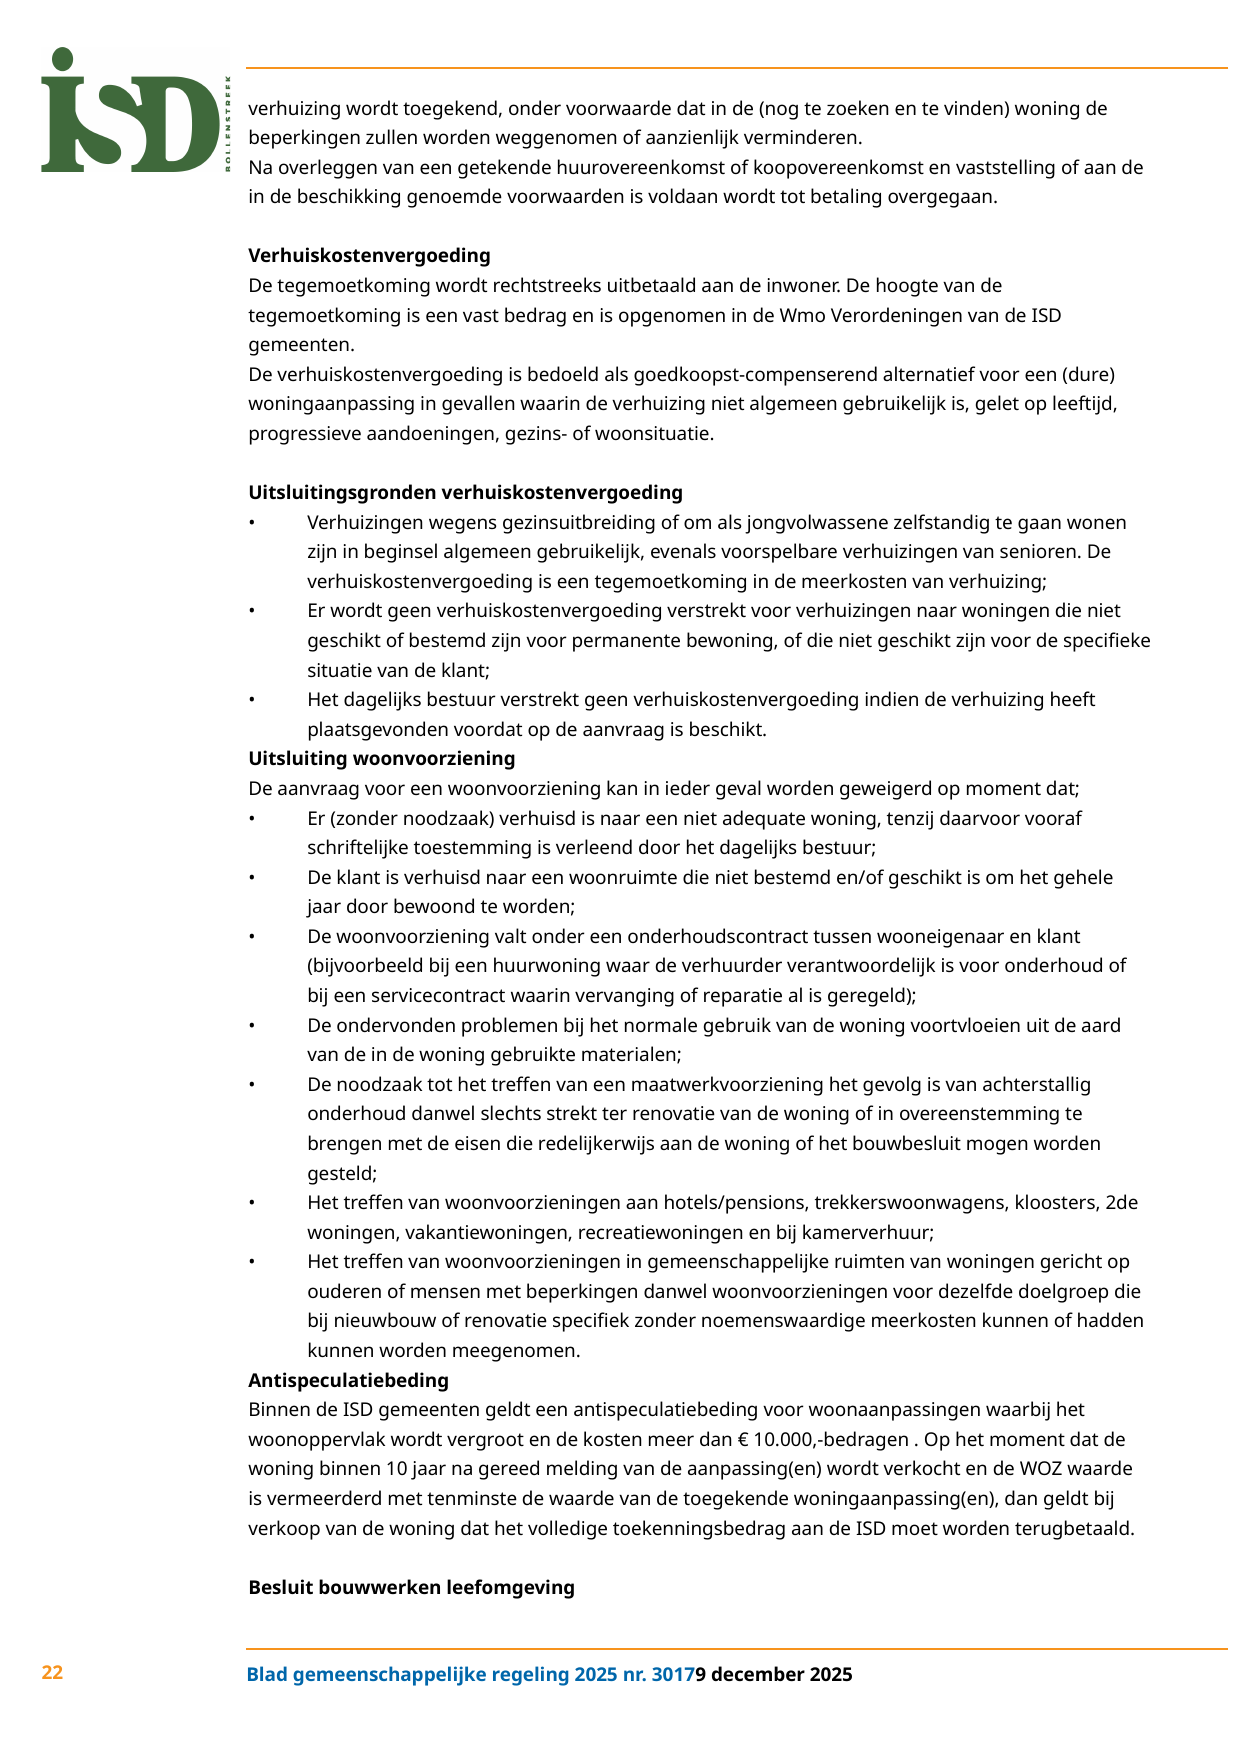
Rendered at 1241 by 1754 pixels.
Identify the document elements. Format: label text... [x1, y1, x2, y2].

list De klant is verhuisd naar een woonruimte die niet bestemd en/of geschikt is om het gehele jaar door bewoond te worden; [248, 864, 1152, 919]
list De woonvoorziening valt onder een onderhoudscontract tussen wooneigenaar en klant (bijvoorbeeld bij een huurwoning waar de verhuurder verantwoordelijk is voor onderhoud of bij een servicecontract waarin vervanging of reparatie al is geregeld); [248, 923, 1152, 1008]
list Er (zonder noodzaak) verhuisd is naar een niet adequate woning, tenzij daarvoor vooraf schriftelijke toestemming is verleend door het dagelijks bestuur; [248, 805, 1152, 860]
text Antispeculatiebeding [248, 1367, 1152, 1393]
text Besluit bouwwerken leefomgeving [248, 1574, 1152, 1600]
picture [41, 47, 231, 172]
list De noodzaak tot het treffen van een maatwerkvoorziening het gevolg is van achterstallig onderhoud danwel slechts strekt ter renovatie van de woning of in overeenstemming te brengen met de eisen die redelijkerwijs aan de woning of het bouwbesluit mogen worden gesteld; [248, 1071, 1152, 1186]
text Uitsluiting woonvoorziening [248, 746, 1152, 771]
text Na overleggen van een getekende huurovereenkomst of koopovereenkomst en vaststelling of aan de in de beschikking genoemde voorwaarden is voldaan wordt tot betaling overgegaan. [248, 154, 1152, 209]
text Uitsluitingsgronden verhuiskostenvergoeding [248, 479, 1152, 505]
text De verhuiskostenvergoeding is bedoeld als goedkoopst-compenserend alternatief voor een (dure) woningaanpassing in gevallen waarin de verhuizing niet algemeen gebruikelijk is, gelet op leeftijd, progressieve aandoeningen, gezins- of woonsituatie. [248, 361, 1152, 446]
text Verhuiskostenvergoeding [248, 243, 1152, 268]
list Het treffen van woonvoorzieningen in gemeenschappelijke ruimten van woningen gericht op ouderen of mensen met beperkingen danwel woonvoorzieningen voor dezelfde doelgroep die bij nieuwbouw of renovatie specifiek zonder noemenswaardige meerkosten kunnen of hadden kunnen worden meegenomen. [248, 1248, 1152, 1363]
list Verhuizingen wegens gezinsuitbreiding of om als jongvolwassene zelfstandig te gaan wonen zijn in beginsel algemeen gebruikelijk, evenals voorspelbare verhuizingen van senioren. De verhuiskostenvergoeding is een tegemoetkoming in de meerkosten van verhuizing; [248, 509, 1152, 594]
text De tegemoetkoming wordt rechtstreeks uitbetaald aan de inwoner. De hoogte van de tegemoetkoming is een vast bedrag en is opgenomen in de Wmo Verordeningen van de ISD gemeenten. [248, 272, 1152, 357]
text De aanvraag voor een woonvoorziening kan in ieder geval worden geweigerd op moment dat; [248, 775, 1152, 801]
text verhuizing wordt toegekend, onder voorwaarde dat in de (nog te zoeken en te vinden) woning de beperkingen zullen worden weggenomen of aanzienlijk verminderen. [248, 95, 1152, 150]
list Het dagelijks bestuur verstrekt geen verhuiskostenvergoeding indien de verhuizing heeft plaatsgevonden voordat op de aanvraag is beschikt. [248, 686, 1152, 742]
list Het treffen van woonvoorzieningen aan hotels/pensions, trekkerswoonwagens, kloosters, 2de woningen, vakantiewoningen, recreatiewoningen en bij kamerverhuur; [248, 1189, 1152, 1245]
text Binnen de ISD gemeenten geldt een antispeculatiebeding voor woonaanpassingen waarbij het woonoppervlak wordt vergroot en de kosten meer dan € 10.000,-bedragen . Op het moment dat de woning binnen 10 jaar na gereed melding van de aanpassing(en) wordt verkocht en de WOZ waarde is vermeerderd met tenminste de waarde van de toegekende woningaanpassing(en), dan geldt bij verkoop van de woning dat het volledige toekenningsbedrag aan de ISD moet worden terugbetaald. [248, 1396, 1152, 1541]
list Er wordt geen verhuiskostenvergoeding verstrekt voor verhuizingen naar woningen die niet geschikt of bestemd zijn voor permanente bewoning, of die niet geschikt zijn voor de specifieke situatie van de klant; [248, 598, 1152, 683]
list De ondervonden problemen bij het normale gebruik van de woning voortvloeien uit de aard van de in de woning gebruikte materialen; [248, 1012, 1152, 1067]
